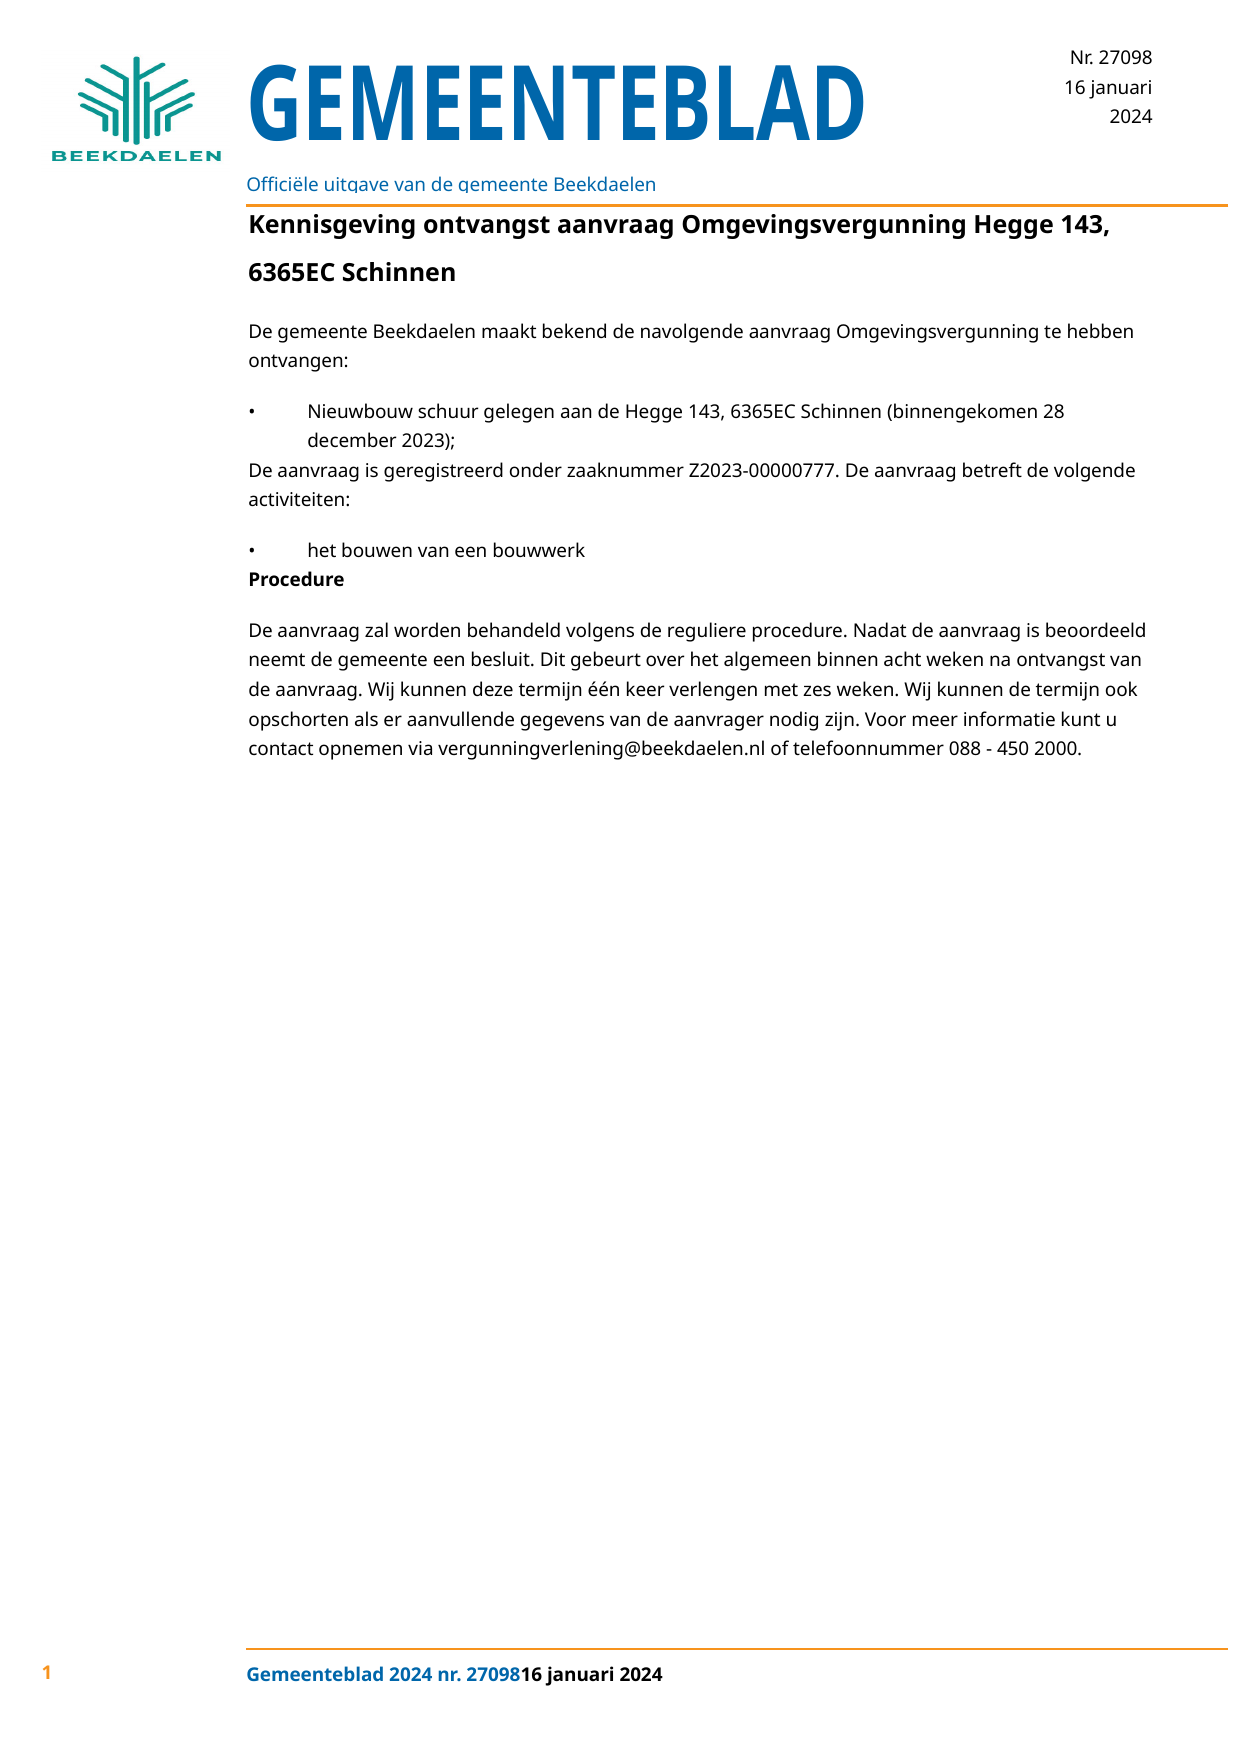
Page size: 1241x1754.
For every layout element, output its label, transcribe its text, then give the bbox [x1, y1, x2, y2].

list het bouwen van een bouwwerk [248, 537, 1152, 563]
text Kennisgeving ontvangst aanvraag Omgevingsvergunning Hegge 143, 6365EC Schinnen [248, 207, 1152, 288]
picture [41, 47, 231, 172]
list Nieuwbouw schuur gelegen aan de Hegge 143, 6365EC Schinnen (binnengekomen 28 december 2023); [248, 398, 1152, 453]
text Procedure [248, 567, 1152, 592]
text De aanvraag zal worden behandeld volgens de reguliere procedure. Nadat de aanvraag is beoordeeld neemt de gemeente een besluit. Dit gebeurt over het algemeen binnen acht weken na ontvangst van de aanvraag. Wij kunnen deze termijn één keer verlengen met zes weken. Wij kunnen de termijn ook opschorten als er aanvullende gegevens van de aanvrager nodig zijn. Voor meer informatie kunt u contact opnemen via vergunningverlening@beekdaelen.nl of telefoonnummer 088 - 450 2000. [248, 617, 1152, 761]
text De gemeente Beekdaelen maakt bekend de navolgende aanvraag Omgevingsvergunning te hebben ontvangen: [248, 318, 1152, 373]
text De aanvraag is geregistreerd onder zaaknummer Z2023-00000777. De aanvraag betreft de volgende activiteiten: [248, 457, 1152, 512]
